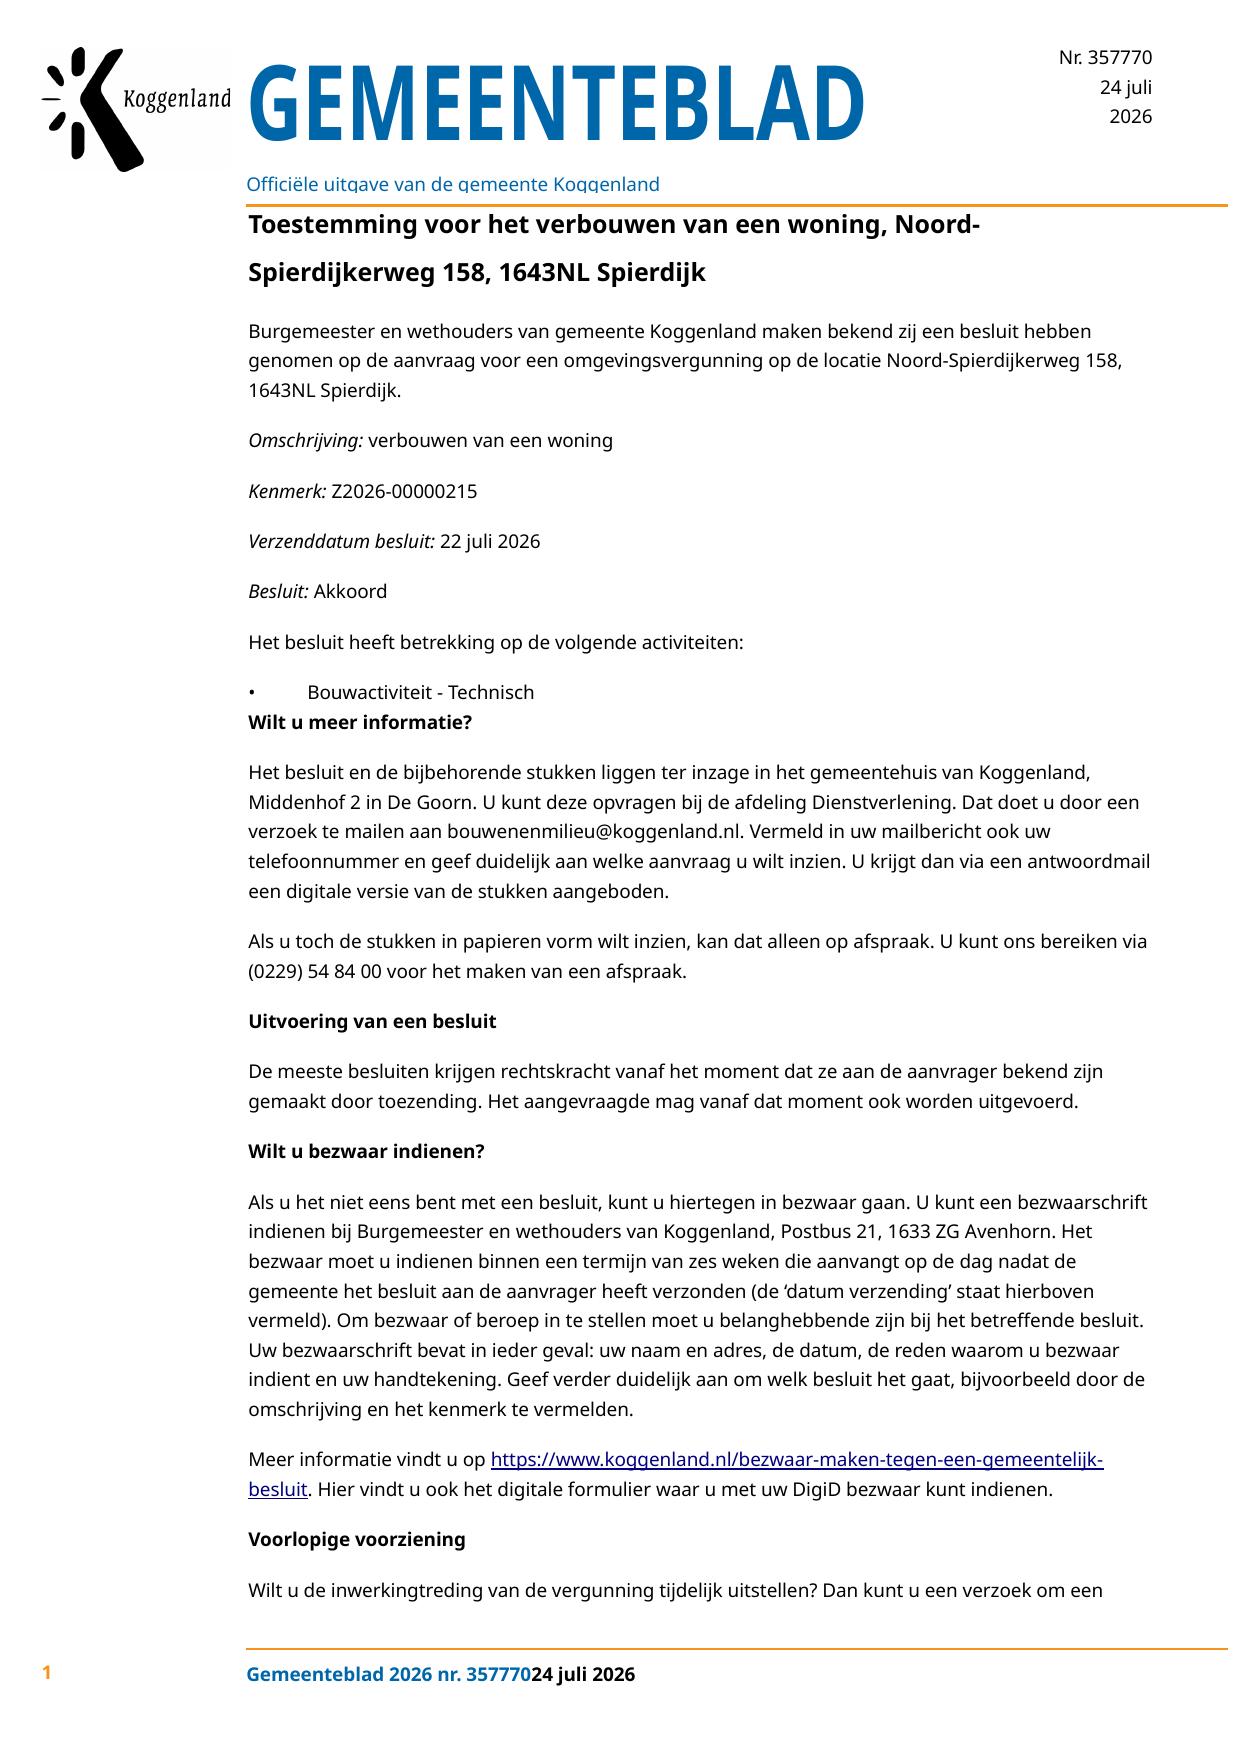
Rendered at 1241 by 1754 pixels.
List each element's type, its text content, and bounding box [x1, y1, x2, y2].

text Besluit: Akkoord [248, 579, 1152, 604]
text De meeste besluiten krijgen rechtskracht vanaf het moment dat ze aan de aanvrager bekend zijn gemaakt door toezending. Het aangevraagde mag vanaf dat moment ook worden uitgevoerd. [248, 1059, 1152, 1114]
text Wilt u de inwerkingtreding van de vergunning tijdelijk uitstellen? Dan kunt u een verzoek om een [248, 1577, 1152, 1603]
text Verzenddatum besluit: 22 juli 2026 [248, 528, 1152, 554]
text Voorlopige voorziening [248, 1527, 1152, 1552]
text Omschrijving: verbouwen van een woning [248, 427, 1152, 453]
text Het besluit heeft betrekking op de volgende activiteiten: [248, 629, 1152, 655]
list Bouwactiviteit - Technisch [248, 679, 1152, 705]
text Als u toch de stukken in papieren vorm wilt inzien, kan dat alleen op afspraak. U kunt ons bereiken via (0229) 54 84 00 voor het maken van een afspraak. [248, 928, 1152, 984]
text Uitvoering van een besluit [248, 1008, 1152, 1034]
text Wilt u meer informatie? [248, 709, 1152, 735]
picture [41, 47, 231, 172]
text Wilt u bezwaar indienen? [248, 1139, 1152, 1164]
text Het besluit en de bijbehorende stukken liggen ter inzage in het gemeentehuis van Koggenland, Middenhof 2 in De Goorn. U kunt deze opvragen bij de afdeling Dienstverlening. Dat doet u door een verzoek te mailen aan bouwenenmilieu@koggenland.nl. Vermeld in uw mailbericht ook uw telefoonnummer en geef duidelijk aan welke aanvraag u wilt inzien. U krijgt dan via een antwoordmail een digitale versie van de stukken aangeboden. [248, 759, 1152, 904]
text Burgemeester en wethouders van gemeente Koggenland maken bekend zij een besluit hebben genomen op de aanvraag voor een omgevingsvergunning op de locatie Noord-Spierdijkerweg 158, 1643NL Spierdijk. [248, 318, 1152, 403]
text Kenmerk: Z2026-00000215 [248, 478, 1152, 504]
text Als u het niet eens bent met een besluit, kunt u hiertegen in bezwaar gaan. U kunt een bezwaarschrift indienen bij Burgemeester en wethouders van Koggenland, Postbus 21, 1633 ZG Avenhorn. Het bezwaar moet u indienen binnen een termijn van zes weken die aanvangt op de dag nadat de gemeente het besluit aan de aanvrager heeft verzonden (de ‘datum verzending’ staat hierboven vermeld). Om bezwaar of beroep in te stellen moet u belanghebbende zijn bij het betreffende besluit. Uw bezwaarschrift bevat in ieder geval: uw naam en adres, de datum, de reden waarom u bezwaar indient en uw handtekening. Geef verder duidelijk aan om welk besluit het gaat, bijvoorbeeld door de omschrijving en het kenmerk te vermelden. [248, 1189, 1152, 1422]
text Toestemming voor het verbouwen van een woning, Noord-Spierdijkerweg 158, 1643NL Spierdijk [248, 207, 1152, 288]
text Meer informatie vindt u op https://www.koggenland.nl/bezwaar-maken-tegen-een-gemeentelijk-besluit. Hier vindt u ook het digitale formulier waar u met uw DigiD bezwaar kunt indienen. [248, 1447, 1152, 1502]
